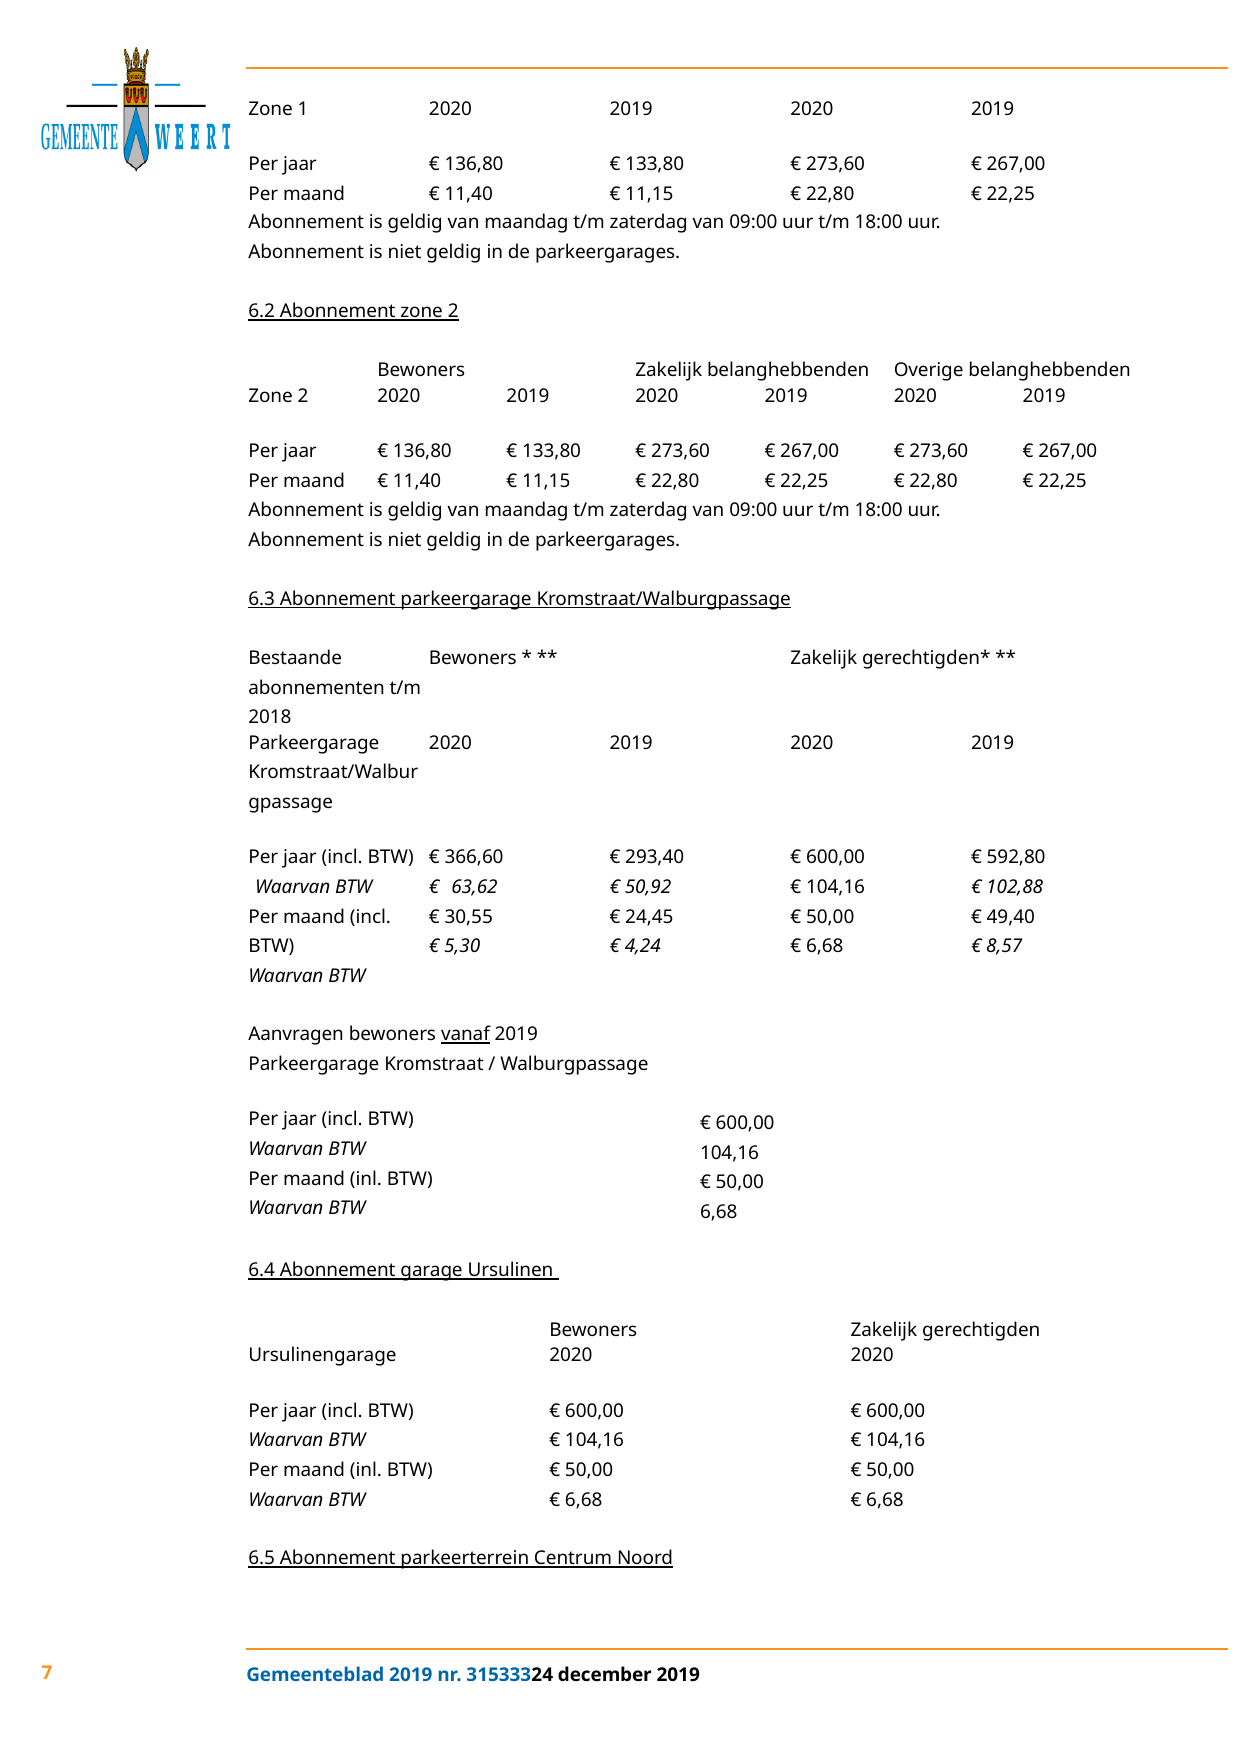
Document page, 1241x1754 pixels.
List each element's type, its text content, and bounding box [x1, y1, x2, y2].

table_cell 2019 [971, 95, 1152, 121]
table_cell € 366,60 € 63,62 € 30,55 € 5,30 [429, 814, 609, 988]
table_header Bewoners [377, 357, 635, 382]
table_cell Ursulinengarage [248, 1342, 549, 1367]
table_cell € 592,80 € 102,88 € 49,40 € 8,57 [971, 814, 1152, 988]
table_cell 2019 [764, 383, 893, 408]
table_cell € 273,60 € 22,80 [635, 408, 764, 493]
text 6.2 Abonnement zone 2 [248, 297, 1152, 323]
table_cell 2019 [609, 95, 790, 121]
text 6.5 Abonnement parkeerterrein Centrum Noord [248, 1544, 1152, 1570]
table_cell 2019 [971, 729, 1152, 814]
table_cell € 267,00 € 22,25 [1023, 408, 1152, 493]
table_header Bewoners * ** [429, 644, 790, 729]
table_cell 2019 [609, 729, 790, 814]
text 6.3 Abonnement parkeergarage Kromstraat/Walburgpassage [248, 585, 1152, 611]
table_cell € 267,00 € 22,25 [971, 121, 1152, 205]
table_cell Per jaar Per maand [248, 121, 429, 205]
table_cell € 600,00 € 104,16 € 50,00 € 6,68 [790, 814, 971, 988]
table_cell 2019 [1023, 383, 1152, 408]
table_cell € 293,40 € 50,92 € 24,45 € 4,24 [609, 814, 790, 988]
table_cell 2020 [790, 95, 971, 121]
table_cell 2020 [429, 729, 609, 814]
table_cell € 136,80 € 11,40 [429, 121, 609, 205]
table_cell Zone 1 [248, 95, 429, 121]
table_cell 2020 [790, 729, 971, 814]
table_header Aanvragen bewoners vanaf 2019 Parkeergarage Kromstraat / Walburgpassage [248, 1021, 700, 1076]
text Abonnement is niet geldig in de parkeergarages. [248, 238, 1152, 264]
table_header Overige belanghebbenden [894, 357, 1152, 382]
table_cell Per jaar Per maand [248, 408, 377, 493]
table_cell € 273,60 € 22,80 [894, 408, 1022, 493]
table_cell € 267,00 € 22,25 [764, 408, 893, 493]
table_cell Zone 2 [248, 383, 377, 408]
table_cell 2020 [635, 383, 764, 408]
table_cell Per jaar (incl. BTW) Waarvan BTW Per maand (incl. BTW) Waarvan BTW [248, 814, 429, 988]
table_cell 2020 [850, 1342, 1152, 1367]
table_cell € 133,80 € 11,15 [506, 408, 635, 493]
table_cell 2019 [506, 383, 635, 408]
table_header € 600,00 104,16 € 50,00 6,68 [700, 1021, 1152, 1224]
text Abonnement is niet geldig in de parkeergarages. [248, 526, 1152, 552]
table_cell € 136,80 € 11,40 [377, 408, 506, 493]
table_header [248, 357, 377, 382]
table_cell Per jaar (incl. BTW) Waarvan BTW Per maand (inl. BTW) Waarvan BTW [248, 1368, 549, 1511]
table_cell Parkeergarage Kromstraat/Walburgpassage [248, 729, 429, 814]
table_cell € 273,60 € 22,80 [790, 121, 971, 205]
table_header [248, 1316, 549, 1342]
table_cell € 600,00 € 104,16 € 50,00 € 6,68 [549, 1368, 850, 1511]
table_header Bestaande abonnementen t/m 2018 [248, 644, 429, 729]
table_cell Per jaar (incl. BTW) Waarvan BTW Per maand (inl. BTW) Waarvan BTW [248, 1076, 700, 1224]
table_header Zakelijk belanghebbenden [635, 357, 893, 382]
picture [41, 47, 231, 172]
table_header Zakelijk gerechtigden* ** [790, 644, 1152, 729]
text Abonnement is geldig van maandag t/m zaterdag van 09:00 uur t/m 18:00 uur. [248, 496, 1152, 522]
table_header Zakelijk gerechtigden [850, 1316, 1152, 1342]
table_cell 2020 [377, 383, 506, 408]
text Abonnement is geldig van maandag t/m zaterdag van 09:00 uur t/m 18:00 uur. [248, 209, 1152, 234]
table_cell 2020 [894, 383, 1022, 408]
text 6.4 Abonnement garage Ursulinen [248, 1257, 1152, 1282]
table_header Bewoners [549, 1316, 850, 1342]
table_cell € 133,80 € 11,15 [609, 121, 790, 205]
table_cell € 600,00 € 104,16 € 50,00 € 6,68 [850, 1368, 1152, 1511]
table_cell 2020 [429, 95, 609, 121]
table_cell 2020 [549, 1342, 850, 1367]
